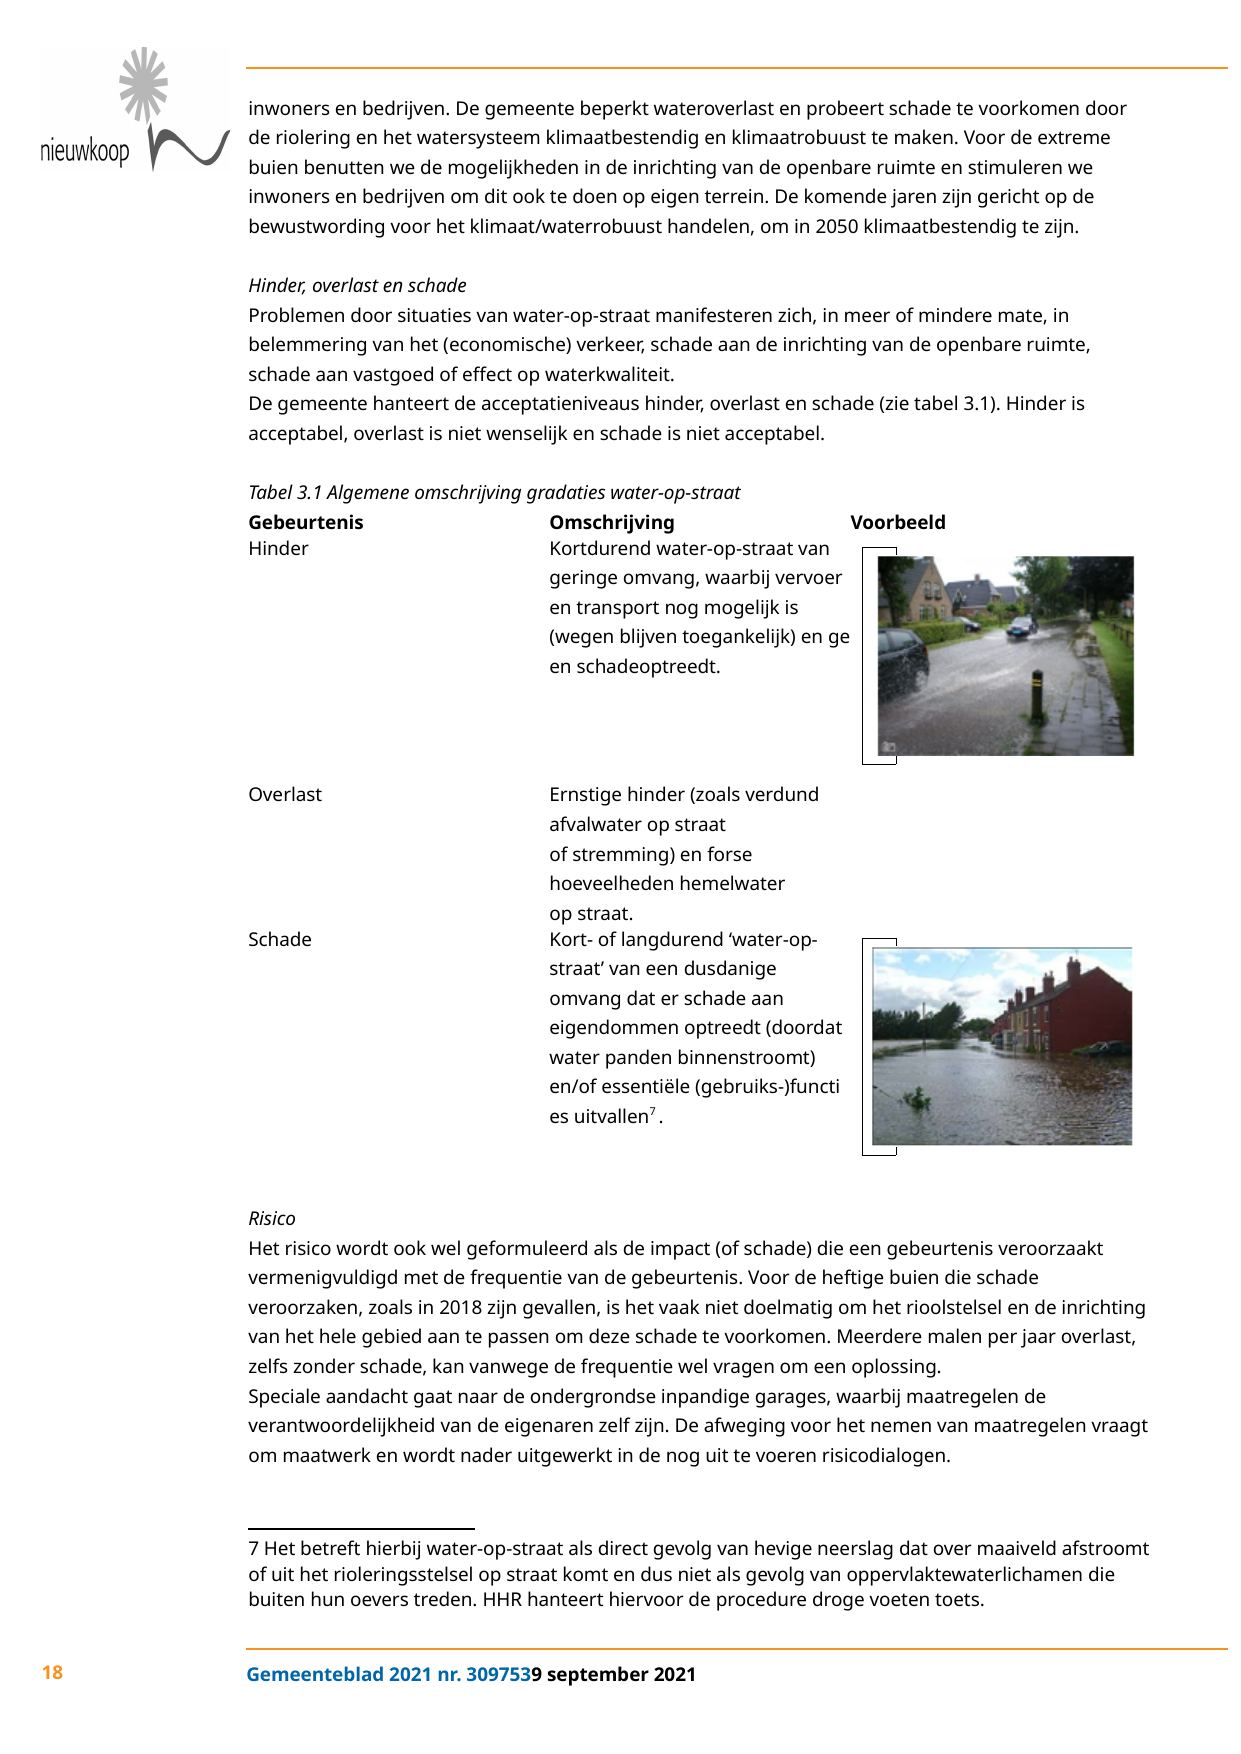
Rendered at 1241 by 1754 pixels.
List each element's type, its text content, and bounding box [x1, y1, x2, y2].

text Hinder, overlast en schade [248, 272, 1152, 298]
text De gemeente hanteert de acceptatieniveaus hinder, overlast en schade (zie tabel 3.1). Hinder is acceptabel, overlast is niet wenselijk en schade is niet acceptabel. [248, 391, 1152, 446]
table_cell Overlast [248, 782, 549, 926]
table_cell Kort- of langdurend ‘water-op-straat’ van een dusdanige omvang dat er schade aan eigendommen optreedt (doordat water panden binnenstroomt) en/of essentiële (gebruiks-)functies uitvallen. [549, 926, 850, 1173]
table_cell [850, 926, 1152, 1173]
text Tabel 3.1 Algemene omschrijving gradaties water-op-straat [248, 479, 1152, 505]
table_header Omschrijving [549, 509, 850, 535]
table_cell Kortdurend water-op-straat van geringe omvang, waarbij vervoer en transport nog mogelijk is (wegen blijven toegankelijk) en geen schadeoptreedt. [549, 535, 850, 782]
picture [871, 555, 1137, 756]
table_cell [850, 535, 1152, 782]
table_cell Schade [248, 926, 549, 1173]
table_cell Hinder [248, 535, 549, 782]
text inwoners en bedrijven. De gemeente beperkt wateroverlast en probeert schade te voorkomen door de riolering en het watersysteem klimaatbestendig en klimaatrobuust te maken. Voor de extreme buien benutten we de mogelijkheden in de inrichting van de openbare ruimte en stimuleren we inwoners en bedrijven om dit ook te doen op eigen terrein. De komende jaren zijn gericht op de bewustwording voor het klimaat/waterrobuust handelen, om in 2050 klimaatbestendig te zijn. [248, 95, 1152, 239]
table_header Gebeurtenis [248, 509, 549, 535]
text Problemen door situaties van water-op-straat manifesteren zich, in meer of mindere mate, in belemmering van het (economische) verkeer, schade aan de inrichting van de openbare ruimte, schade aan vastgoed of effect op waterkwaliteit. [248, 302, 1152, 387]
text Risico [248, 1205, 1152, 1231]
text Het risico wordt ook wel geformuleerd als de impact (of schade) die een gebeurtenis veroorzaakt vermenigvuldigd met de frequentie van de gebeurtenis. Voor de heftige buien die schade veroorzaken, zoals in 2018 zijn gevallen, is het vaak niet doelmatig om het rioolstelsel en de inrichting van het hele gebied aan te passen om deze schade te voorkomen. Meerdere malen per jaar overlast, zelfs zonder schade, kan vanwege de frequentie wel vragen om een oplossing. [248, 1235, 1152, 1379]
table_cell [850, 782, 1152, 926]
picture [41, 47, 231, 172]
text Speciale aandacht gaat naar de ondergrondse inpandige garages, waarbij maatregelen de verantwoordelijkheid van de eigenaren zelf zijn. De afweging voor het nemen van maatregelen vraagt om maatwerk en wordt nader uitgewerkt in de nog uit te voeren risicodialogen. [248, 1383, 1152, 1468]
table_cell Ernstige hinder (zoals verdund afvalwater op straat of stremming) en forse hoeveelheden hemelwater op straat. [549, 782, 850, 926]
picture [871, 946, 1137, 1147]
table_header Voorbeeld [850, 509, 1152, 535]
